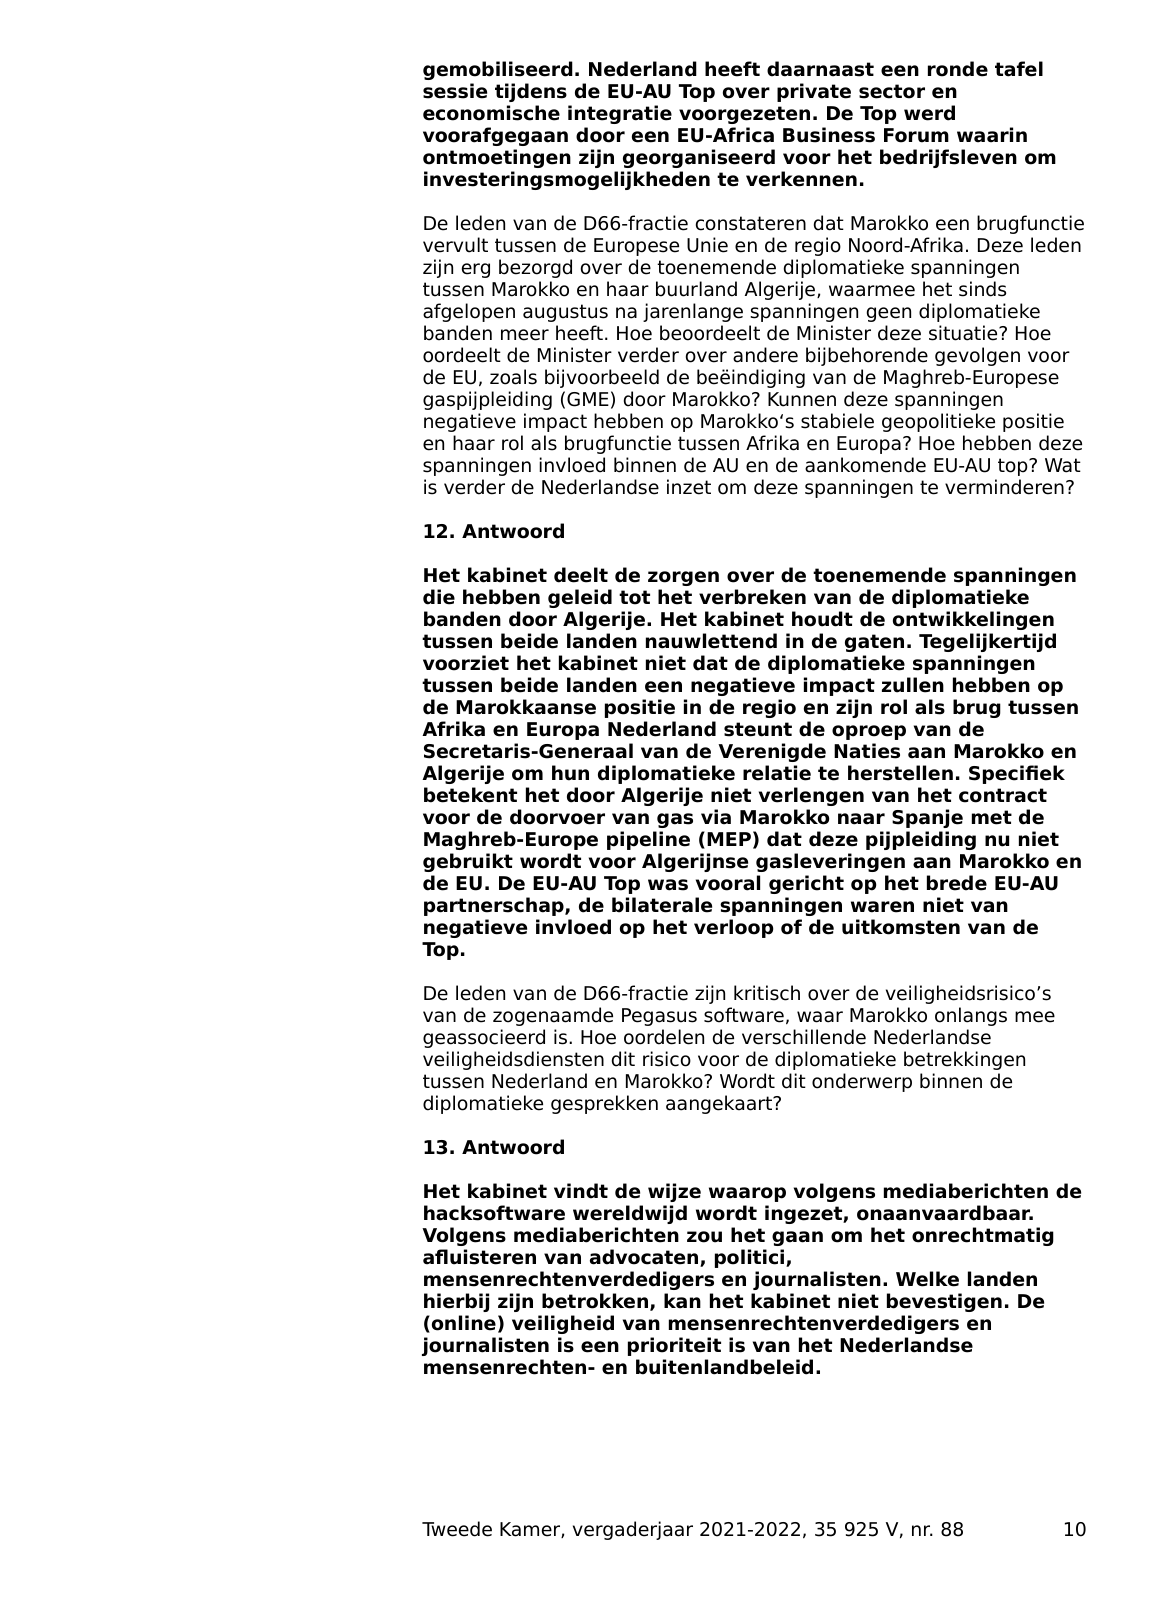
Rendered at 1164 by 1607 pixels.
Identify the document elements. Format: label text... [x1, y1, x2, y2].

text De leden van de D66-fractie constateren dat Marokko een brugfunctie vervult tussen de Europese Unie en de regio Noord-Afrika. Deze leden zijn erg bezorgd over de toenemende diplomatieke spanningen tussen Marokko en haar buurland Algerije, waarmee het sinds afgelopen augustus na jarenlange spanningen geen diplomatieke banden meer heeft. Hoe beoordeelt de Minister deze situatie? Hoe oordeelt de Minister verder over andere bijbehorende gevolgen voor de EU, zoals bijvoorbeeld de beëindiging van de Maghreb-Europese gaspijpleiding (GME) door Marokko? Kunnen deze spanningen negatieve impact hebben op Marokko‘s stabiele geopolitieke positie en haar rol als brugfunctie tussen Afrika en Europa? Hoe hebben deze spanningen invloed binnen de AU en de aankomende EU-AU top? Wat is verder de Nederlandse inzet om deze spanningen te verminderen? [422, 213, 1087, 499]
text Het kabinet deelt de zorgen over de toenemende spanningen die hebben geleid tot het verbreken van de diplomatieke banden door Algerije. Het kabinet houdt de ontwikkelingen tussen beide landen nauwlettend in de gaten. Tegelijkertijd voorziet het kabinet niet dat de diplomatieke spanningen tussen beide landen een negatieve impact zullen hebben op de Marokkaanse positie in de regio en zijn rol als brug tussen Afrika en Europa Nederland steunt de oproep van de Secretaris-Generaal van de Verenigde Naties aan Marokko en Algerije om hun diplomatieke relatie te herstellen. Specifiek betekent het door Algerije niet verlengen van het contract voor de doorvoer van gas via Marokko naar Spanje met de Maghreb-Europe pipeline (MEP) dat deze pijpleiding nu niet gebruikt wordt voor Algerijnse gasleveringen aan Marokko en de EU. De EU-AU Top was vooral gericht op het brede EU-AU partnerschap, de bilaterale spanningen waren niet van negatieve invloed op het verloop of de uitkomsten van de Top. [422, 565, 1087, 961]
text gemobiliseerd. Nederland heeft daarnaast een ronde tafel sessie tijdens de EU-AU Top over private sector en economische integratie voorgezeten. De Top werd voorafgegaan door een EU-Africa Business Forum waarin ontmoetingen zijn georganiseerd voor het bedrijfsleven om investeringsmogelijkheden te verkennen. [422, 59, 1087, 191]
subtitle 12. Antwoord [422, 521, 1087, 543]
text Het kabinet vindt de wijze waarop volgens mediaberichten de hacksoftware wereldwijd wordt ingezet, onaanvaardbaar. Volgens mediaberichten zou het gaan om het onrechtmatig afluisteren van advocaten, politici, mensenrechtenverdedigers en journalisten. Welke landen hierbij zijn betrokken, kan het kabinet niet bevestigen. De (online) veiligheid van mensenrechtenverdedigers en journalisten is een prioriteit is van het Nederlandse mensenrechten- en buitenlandbeleid. [422, 1181, 1087, 1379]
text De leden van de D66-fractie zijn kritisch over de veiligheidsrisico’s van de zogenaamde Pegasus software, waar Marokko onlangs mee geassocieerd is. Hoe oordelen de verschillende Nederlandse veiligheidsdiensten dit risico voor de diplomatieke betrekkingen tussen Nederland en Marokko? Wordt dit onderwerp binnen de diplomatieke gesprekken aangekaart? [422, 983, 1087, 1115]
subtitle 13. Antwoord [422, 1137, 1087, 1159]
